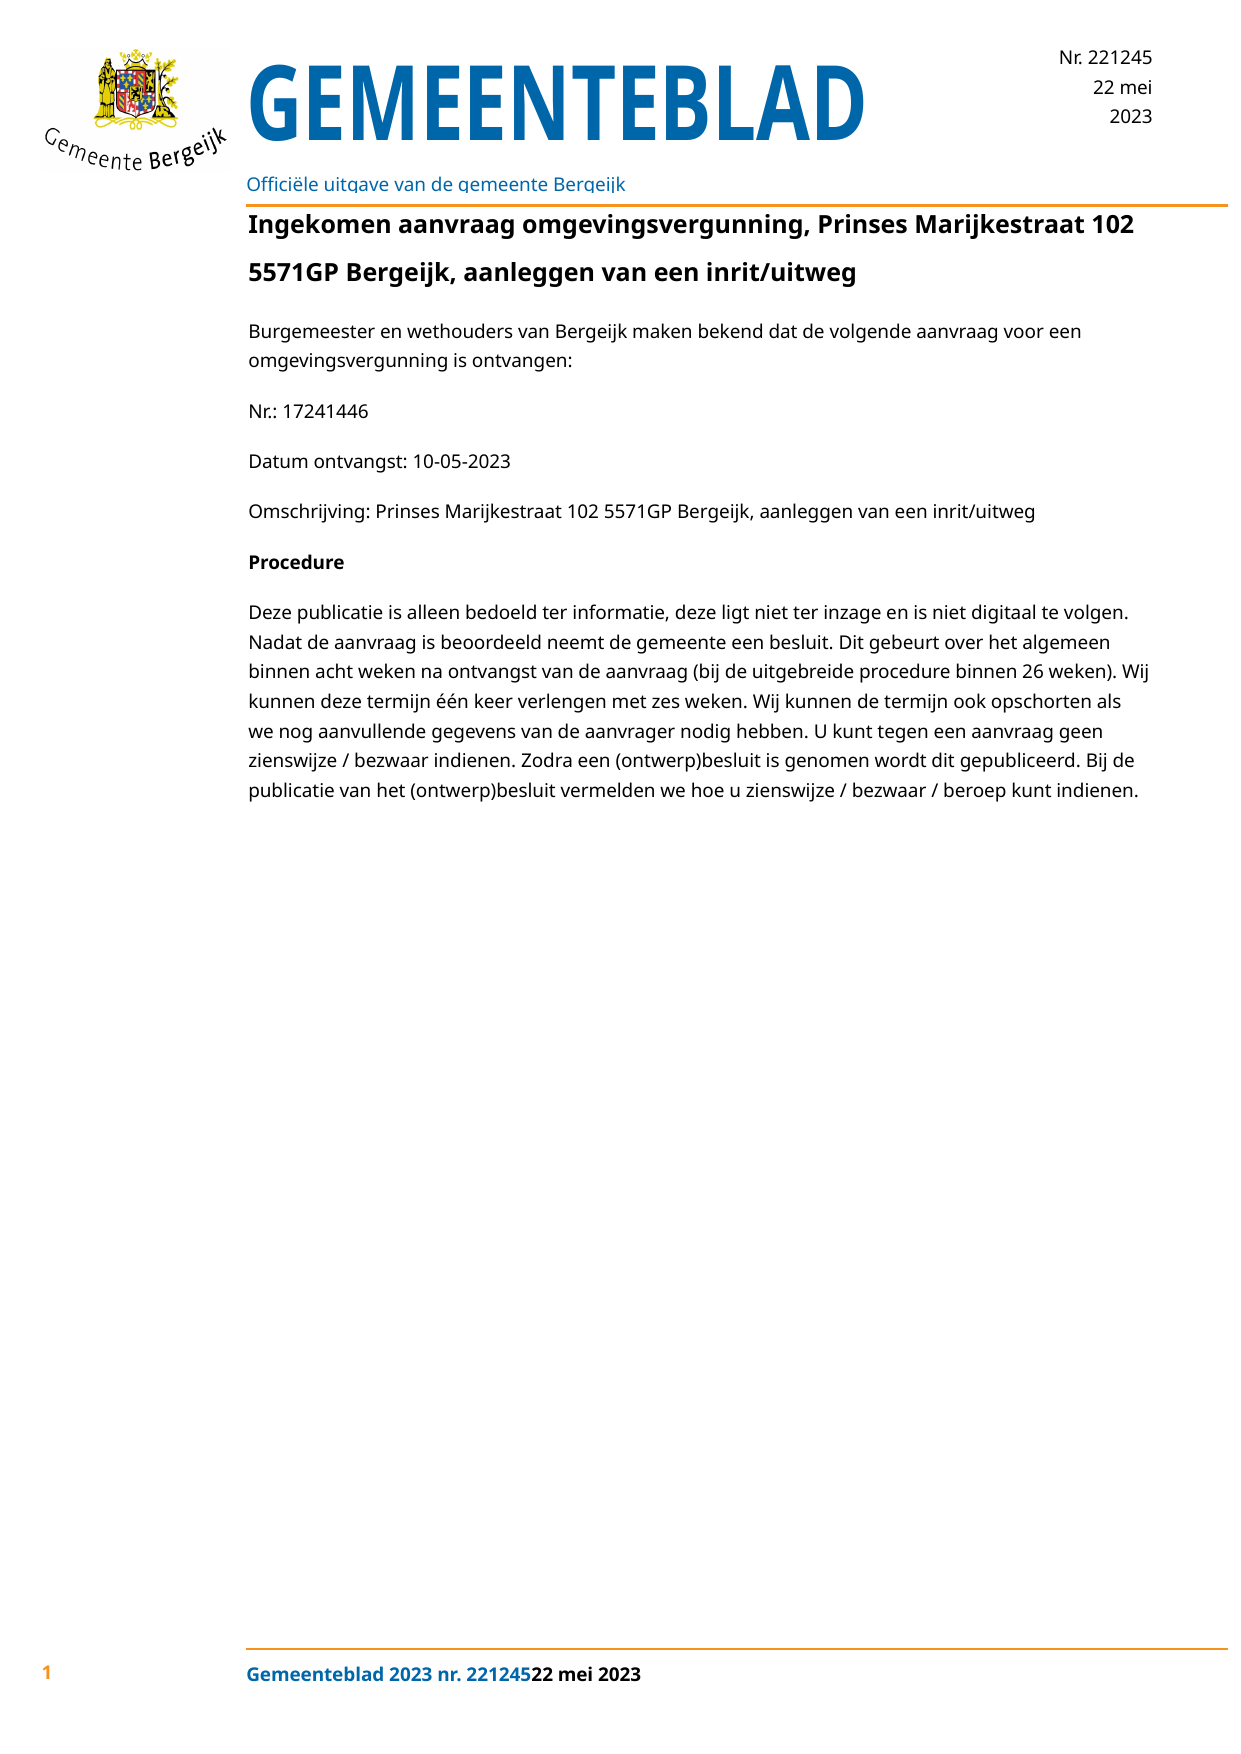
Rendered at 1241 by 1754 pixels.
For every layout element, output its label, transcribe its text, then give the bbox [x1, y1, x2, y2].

text Datum ontvangst: 10-05-2023 [248, 448, 1152, 474]
text Burgemeester en wethouders van Bergeijk maken bekend dat de volgende aanvraag voor een omgevingsvergunning is ontvangen: [248, 318, 1152, 373]
picture [41, 47, 231, 172]
text Omschrijving: Prinses Marijkestraat 102 5571GP Bergeijk, aanleggen van een inrit/uitweg [248, 499, 1152, 524]
text Deze publicatie is alleen bedoeld ter informatie, deze ligt niet ter inzage en is niet digitaal te volgen. Nadat de aanvraag is beoordeeld neemt de gemeente een besluit. Dit gebeurt over het algemeen binnen acht weken na ontvangst van de aanvraag (bij de uitgebreide procedure binnen 26 weken). Wij kunnen deze termijn één keer verlengen met zes weken. Wij kunnen de termijn ook opschorten als we nog aanvullende gegevens van de aanvrager nodig hebben. U kunt tegen een aanvraag geen zienswijze / bezwaar indienen. Zodra een (ontwerp)besluit is genomen wordt dit gepubliceerd. Bij de publicatie van het (ontwerp)besluit vermelden we hoe u zienswijze / bezwaar / beroep kunt indienen. [248, 599, 1152, 803]
text Ingekomen aanvraag omgevingsvergunning, Prinses Marijkestraat 102 5571GP Bergeijk, aanleggen van een inrit/uitweg [248, 207, 1152, 288]
text Nr.: 17241446 [248, 398, 1152, 424]
text Procedure [248, 549, 1152, 575]
